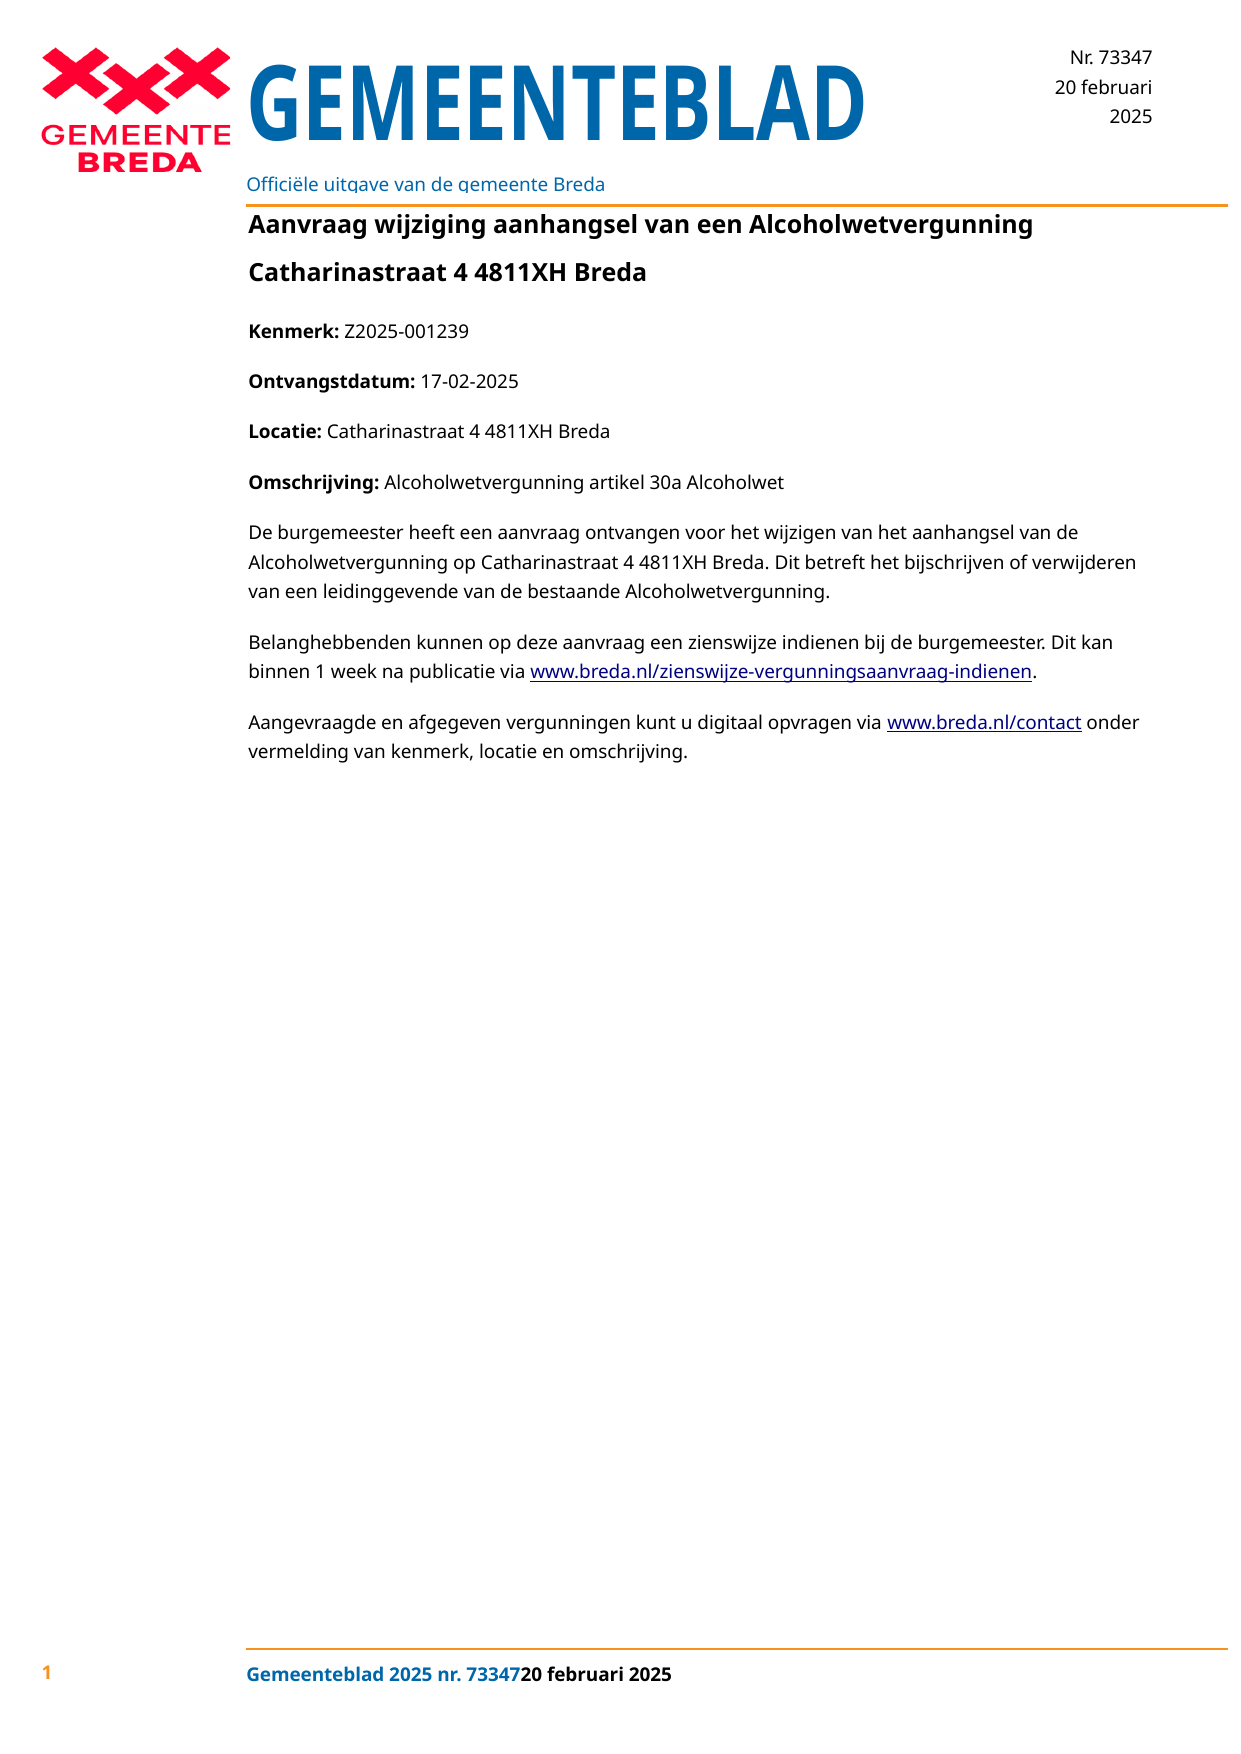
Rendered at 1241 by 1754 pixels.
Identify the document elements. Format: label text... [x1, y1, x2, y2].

text Belanghebbenden kunnen op deze aanvraag een zienswijze indienen bij de burgemeester. Dit kan binnen 1 week na publicatie via www.breda.nl/zienswijze-vergunningsaanvraag-indienen. [248, 629, 1152, 684]
text De burgemeester heeft een aanvraag ontvangen voor het wijzigen van het aanhangsel van de Alcoholwetvergunning op Catharinastraat 4 4811XH Breda. Dit betreft het bijschrijven of verwijderen van een leidinggevende van de bestaande Alcoholwetvergunning. [248, 519, 1152, 604]
text Ontvangstdatum: 17-02-2025 [248, 368, 1152, 394]
text Aanvraag wijziging aanhangsel van een Alcoholwetvergunning Catharinastraat 4 4811XH Breda [248, 207, 1152, 288]
text Kenmerk: Z2025-001239 [248, 318, 1152, 344]
text Locatie: Catharinastraat 4 4811XH Breda [248, 419, 1152, 444]
picture [41, 47, 231, 172]
text Omschrijving: Alcoholwetvergunning artikel 30a Alcoholwet [248, 469, 1152, 495]
text Aangevraagde en afgegeven vergunningen kunt u digitaal opvragen via www.breda.nl/contact onder vermelding van kenmerk, locatie en omschrijving. [248, 709, 1152, 764]
